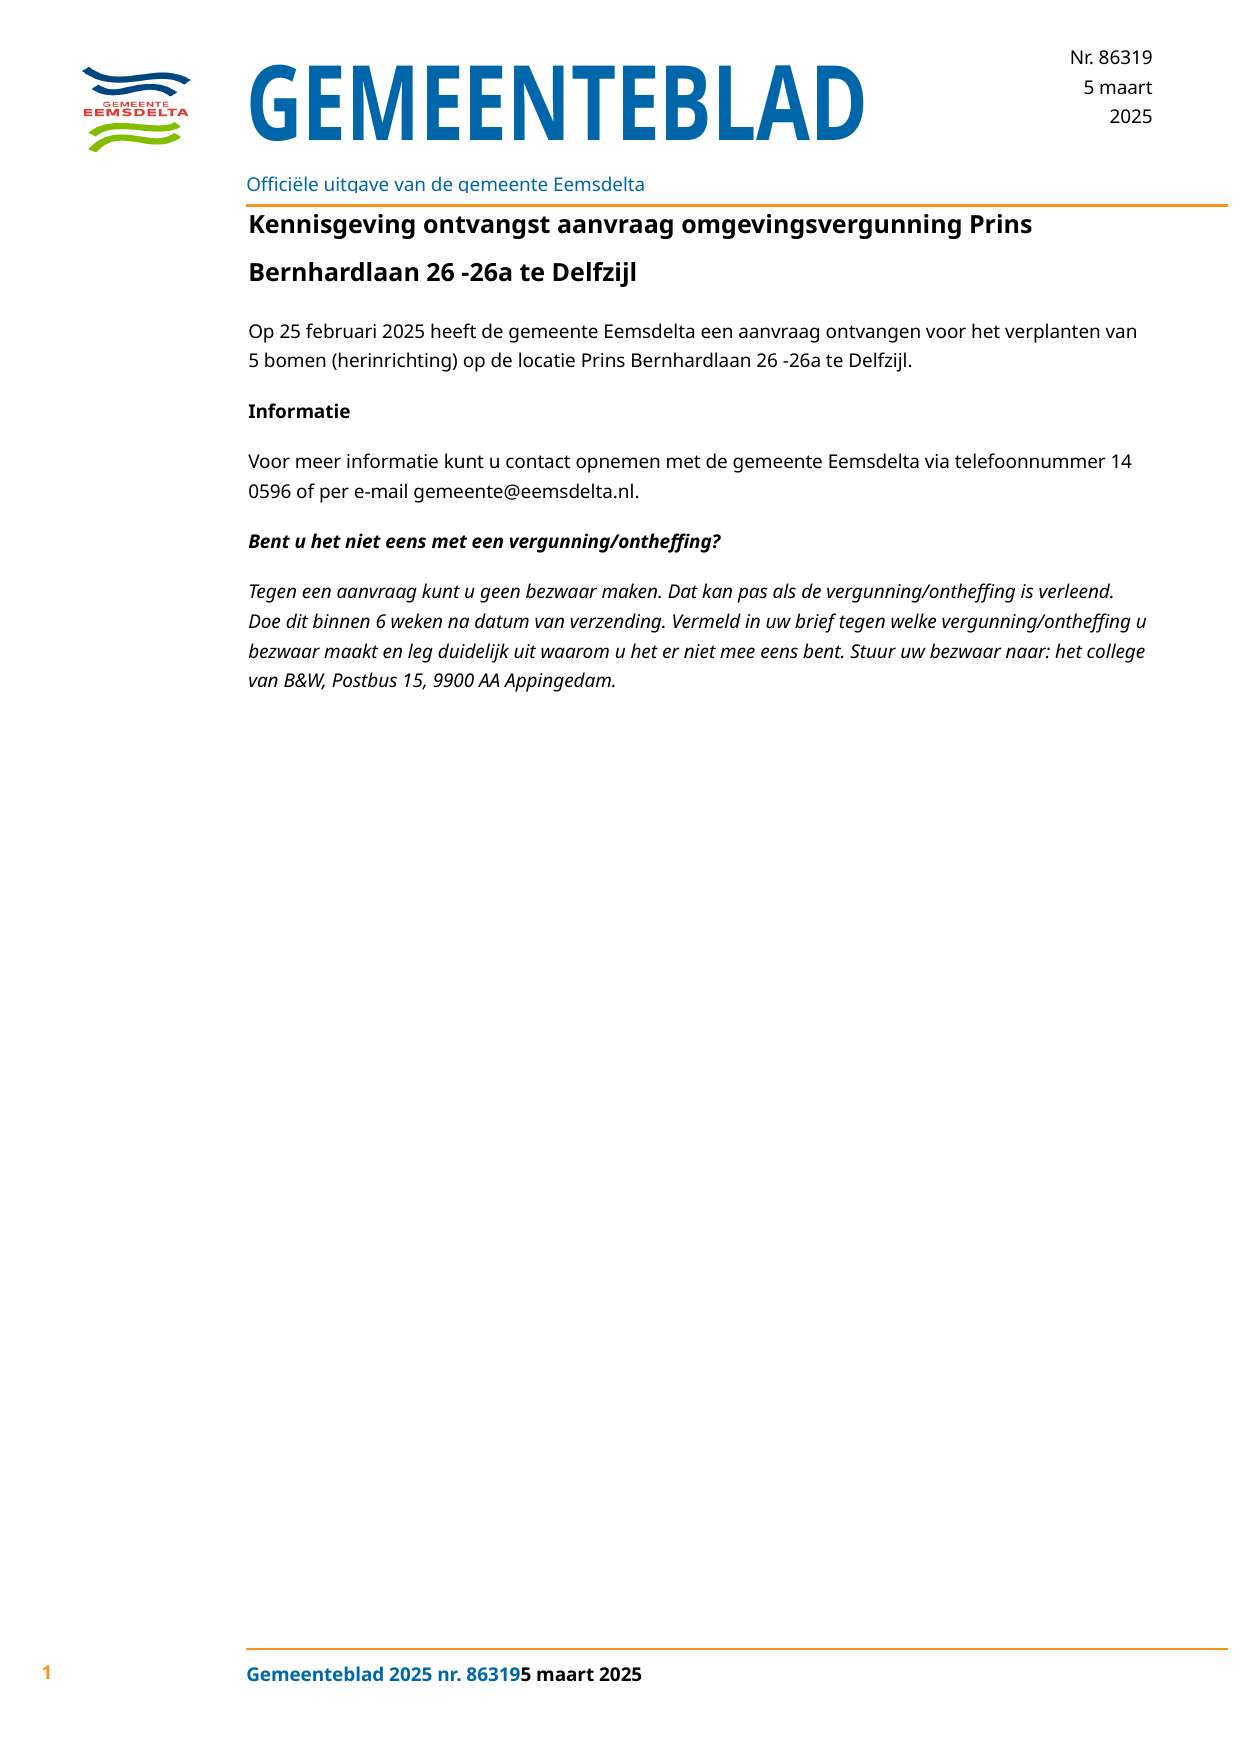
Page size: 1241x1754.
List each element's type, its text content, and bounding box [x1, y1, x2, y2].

text Tegen een aanvraag kunt u geen bezwaar maken. Dat kan pas als de vergunning/ontheffing is verleend. Doe dit binnen 6 weken na datum van verzending. Vermeld in uw brief tegen welke vergunning/ontheffing u bezwaar maakt en leg duidelijk uit waarom u het er niet mee eens bent. Stuur uw bezwaar naar: het college van B&W, Postbus 15, 9900 AA Appingedam. [248, 579, 1152, 693]
text Op 25 februari 2025 heeft de gemeente Eemsdelta een aanvraag ontvangen voor het verplanten van 5 bomen (herinrichting) op de locatie Prins Bernhardlaan 26 -26a te Delfzijl. [248, 318, 1152, 373]
text Bent u het niet eens met een vergunning/ontheffing? [248, 528, 1152, 554]
text Voor meer informatie kunt u contact opnemen met de gemeente Eemsdelta via telefoonnummer 14 0596 of per e-mail gemeente@eemsdelta.nl. [248, 448, 1152, 504]
text Informatie [248, 398, 1152, 424]
text Kennisgeving ontvangst aanvraag omgevingsvergunning Prins Bernhardlaan 26 -26a te Delfzijl [248, 207, 1152, 288]
picture [41, 47, 231, 172]
